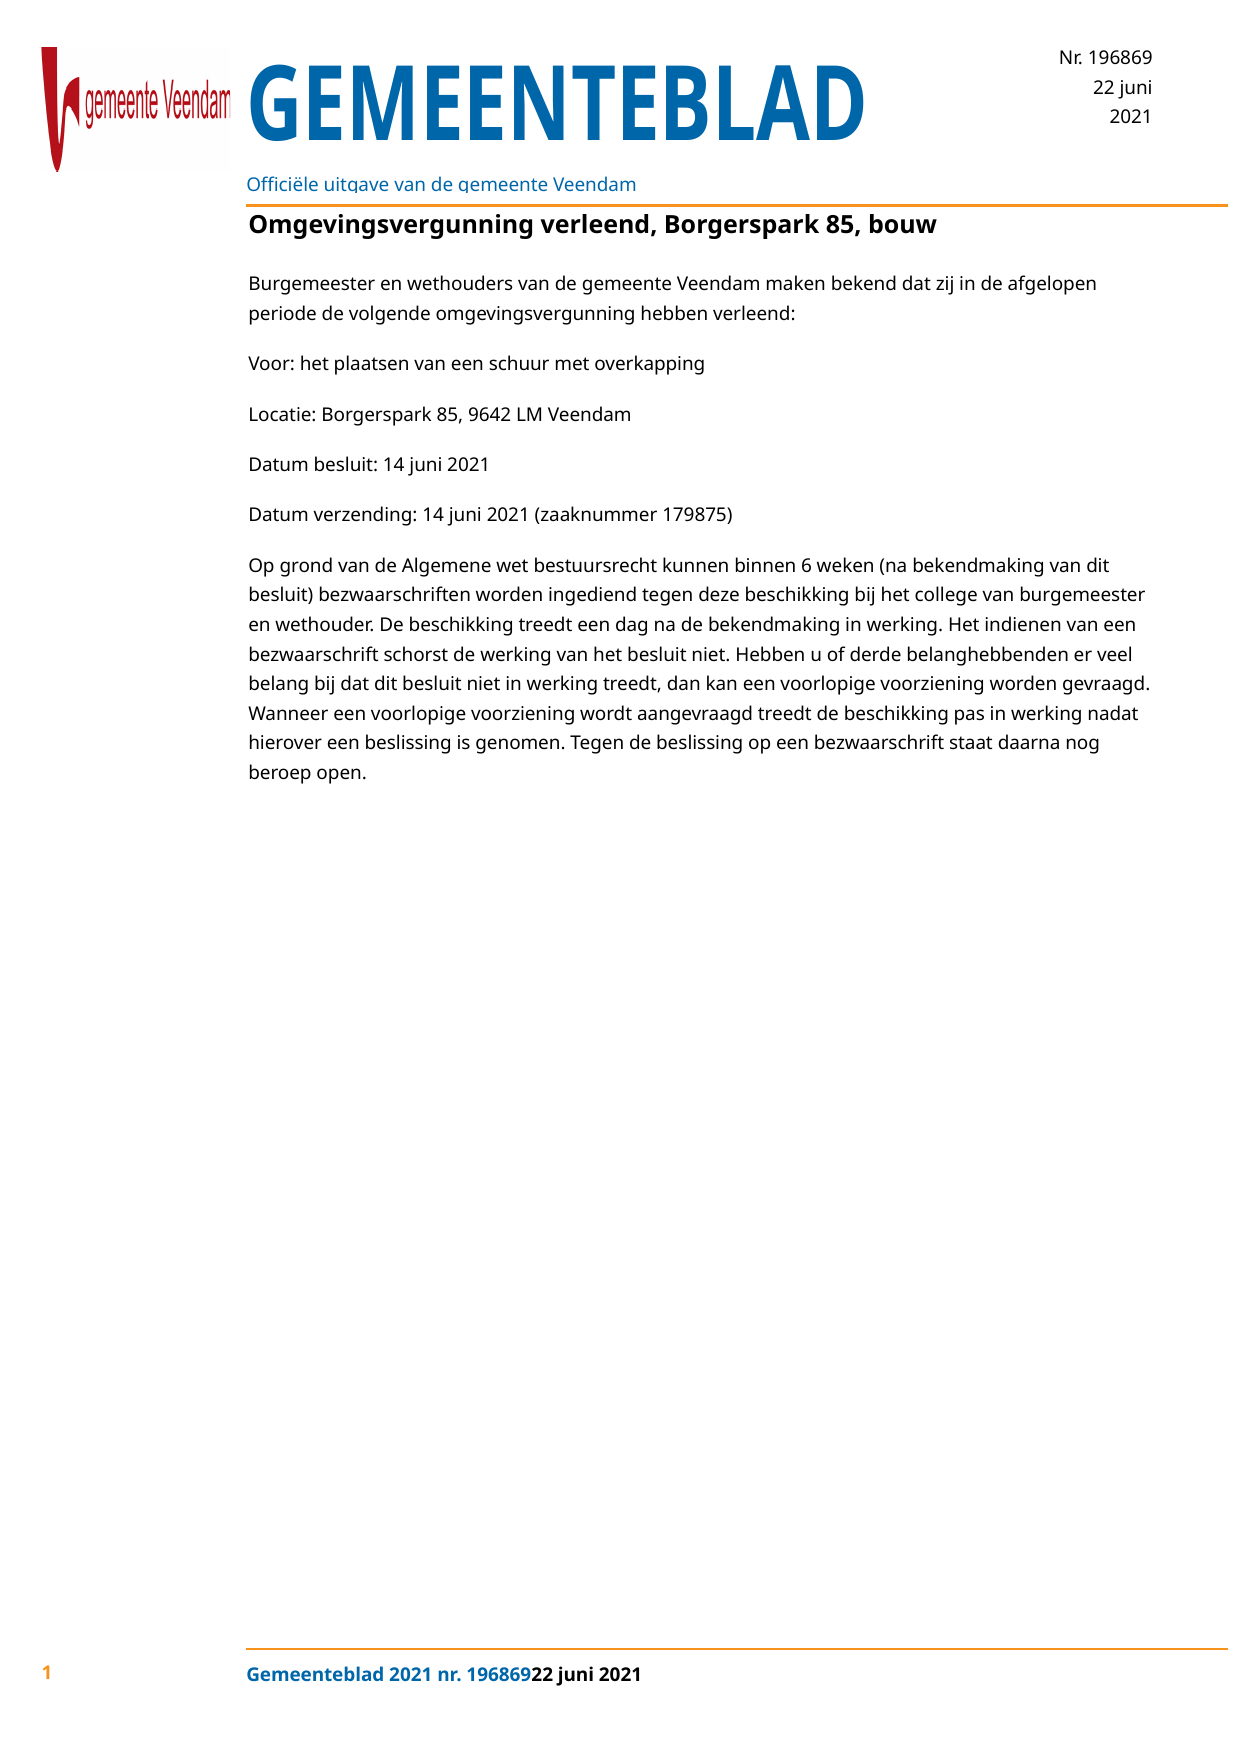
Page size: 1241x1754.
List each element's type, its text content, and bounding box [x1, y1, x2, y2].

picture [41, 47, 231, 172]
text Burgemeester en wethouders van de gemeente Veendam maken bekend dat zij in de afgelopen periode de volgende omgevingsvergunning hebben verleend: [248, 270, 1152, 326]
text Datum besluit: 14 juni 2021 [248, 451, 1152, 477]
text Datum verzending: 14 juni 2021 (zaaknummer 179875) [248, 502, 1152, 527]
text Op grond van de Algemene wet bestuursrecht kunnen binnen 6 weken (na bekendmaking van dit besluit) bezwaarschriften worden ingediend tegen deze beschikking bij het college van burgemeester en wethouder. De beschikking treedt een dag na de bekendmaking in werking. Het indienen van een bezwaarschrift schorst de werking van het besluit niet. Hebben u of derde belanghebbenden er veel belang bij dat dit besluit niet in werking treedt, dan kan een voorlopige voorziening worden gevraagd. Wanneer een voorlopige voorziening wordt aangevraagd treedt de beschikking pas in werking nadat hierover een beslissing is genomen. Tegen de beslissing op een bezwaarschrift staat daarna nog beroep open. [248, 552, 1152, 785]
text Locatie: Borgerspark 85, 9642 LM Veendam [248, 401, 1152, 426]
text Omgevingsvergunning verleend, Borgerspark 85, bouw [248, 207, 1152, 241]
text Voor: het plaatsen van een schuur met overkapping [248, 350, 1152, 376]
